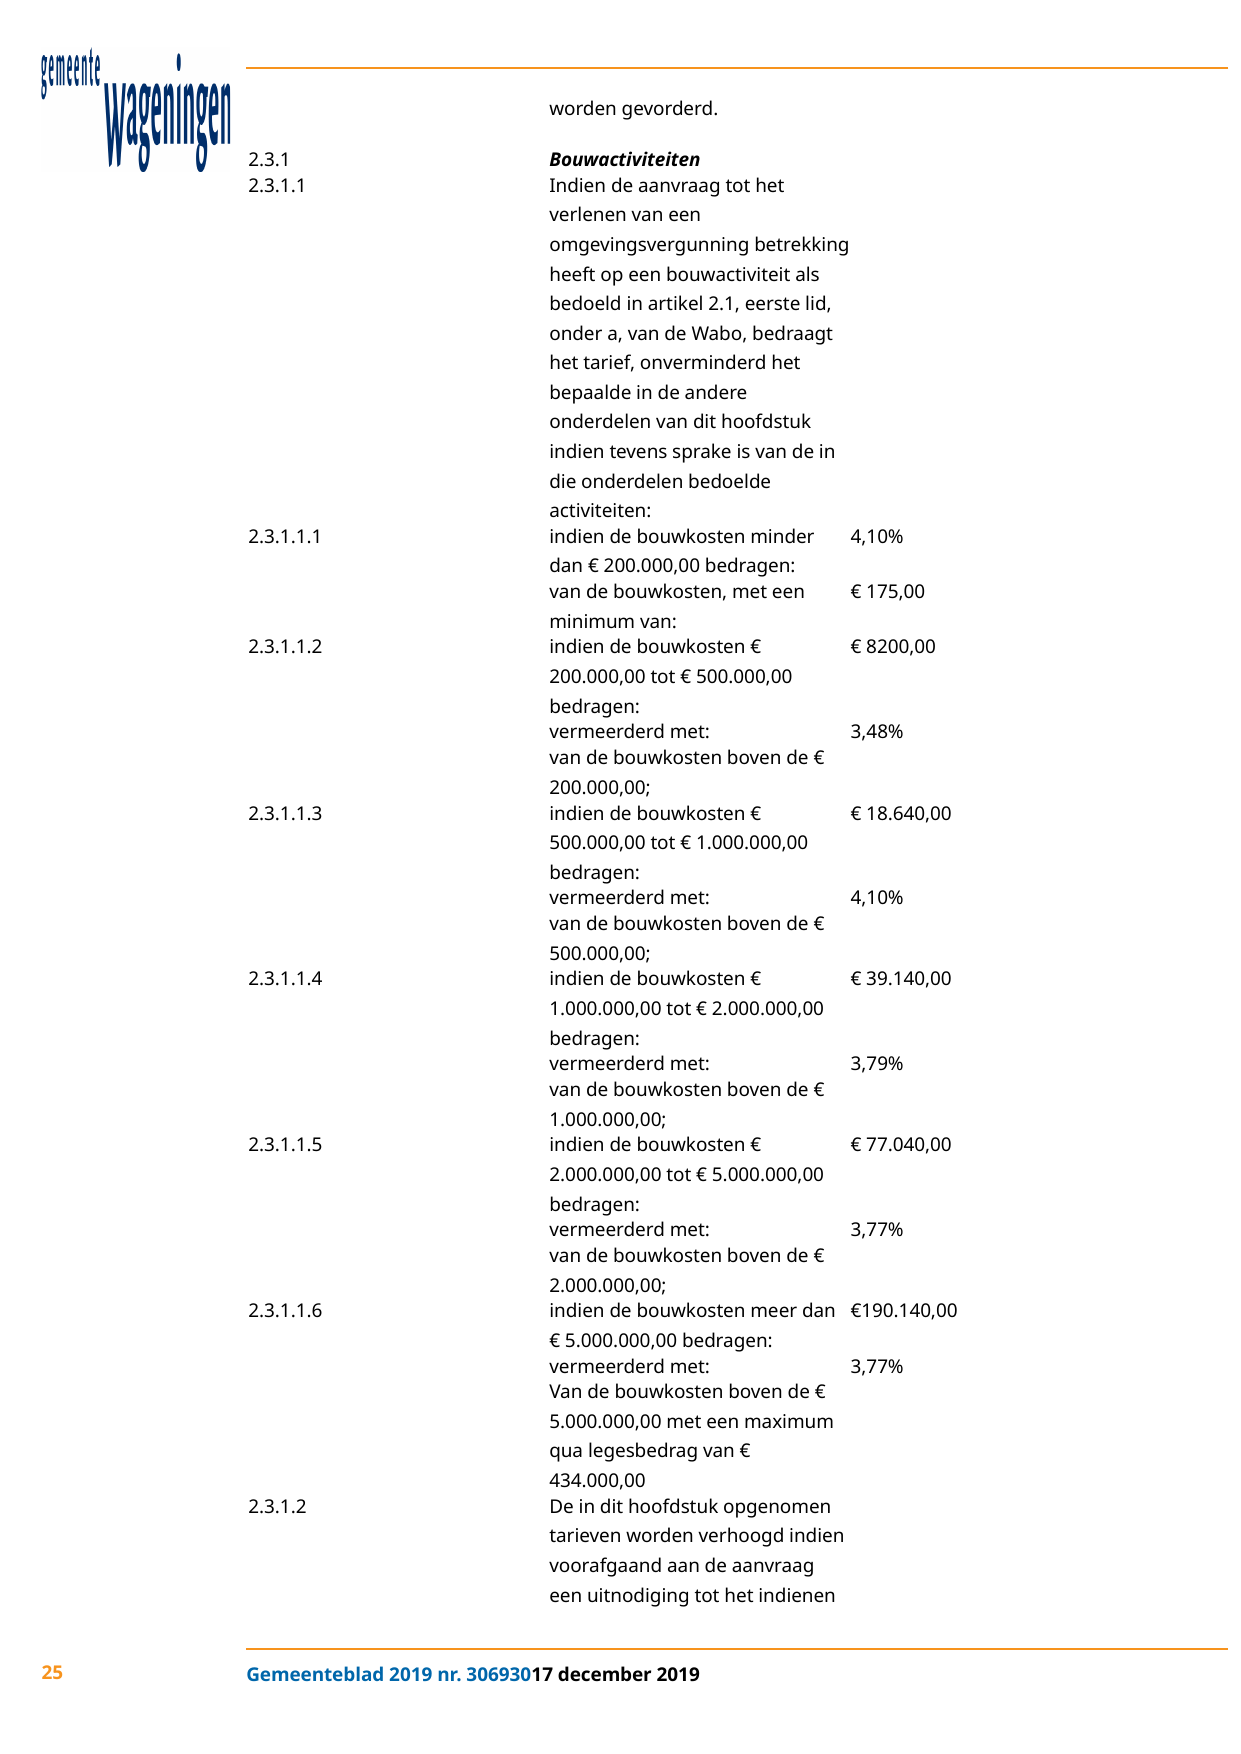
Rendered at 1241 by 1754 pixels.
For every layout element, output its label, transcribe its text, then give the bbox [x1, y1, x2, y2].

table_header worden gevorderd. [549, 95, 850, 121]
table_cell [248, 1076, 549, 1132]
table_cell € 8200,00 [850, 634, 1152, 719]
table_cell indien de bouwkosten meer dan € 5.000.000,00 bedragen: [549, 1298, 850, 1353]
table_cell [850, 1242, 1152, 1297]
table_cell 3,79% [850, 1051, 1152, 1076]
table_cell € 77.040,00 [850, 1132, 1152, 1216]
table_cell [549, 121, 850, 146]
table_header [850, 95, 1152, 121]
table_cell [850, 172, 1152, 523]
table_cell 3,48% [850, 719, 1152, 744]
table_cell 2.3.1.1.4 [248, 966, 549, 1051]
table_cell € 175,00 [850, 579, 1152, 634]
table_cell [248, 719, 549, 744]
table_cell [850, 1379, 1152, 1493]
table_cell indien de bouwkosten € 200.000,00 tot € 500.000,00 bedragen: [549, 634, 850, 719]
table_cell [850, 146, 1152, 172]
table_cell 2.3.1.1.5 [248, 1132, 549, 1216]
table_cell [248, 1051, 549, 1076]
table_cell [248, 1216, 549, 1242]
table_cell [248, 1242, 549, 1297]
table_cell van de bouwkosten boven de € 1.000.000,00; [549, 1076, 850, 1132]
table_cell 2.3.1.2 [248, 1493, 549, 1607]
table_cell indien de bouwkosten € 2.000.000,00 tot € 5.000.000,00 bedragen: [549, 1132, 850, 1216]
table_cell € 39.140,00 [850, 966, 1152, 1051]
table_cell vermeerderd met: [549, 1051, 850, 1076]
table_cell 3,77% [850, 1353, 1152, 1378]
table_cell [850, 1493, 1152, 1607]
table_cell [248, 910, 549, 966]
table_cell [850, 1076, 1152, 1132]
table_cell [248, 1353, 549, 1378]
table_cell van de bouwkosten, met een minimum van: [549, 579, 850, 634]
table_header [248, 95, 549, 121]
table_cell 2.3.1.1 [248, 172, 549, 523]
table_cell 2.3.1.1.1 [248, 523, 549, 578]
table_cell indien de bouwkosten € 500.000,00 tot € 1.000.000,00 bedragen: [549, 800, 850, 884]
table_cell 2.3.1.1.3 [248, 800, 549, 884]
table_cell [248, 744, 549, 800]
table_cell € 18.640,00 [850, 800, 1152, 884]
table_cell 2.3.1.1.2 [248, 634, 549, 719]
table_cell [248, 121, 549, 146]
table_cell [850, 744, 1152, 800]
table_cell €190.140,00 [850, 1298, 1152, 1353]
table_cell Van de bouwkosten boven de € 5.000.000,00 met een maximum qua legesbedrag van € 434.000,00 [549, 1379, 850, 1493]
table_cell [850, 910, 1152, 966]
table_cell van de bouwkosten boven de € 2.000.000,00; [549, 1242, 850, 1297]
table_cell [850, 121, 1152, 146]
table_cell vermeerderd met: [549, 719, 850, 744]
table_cell vermeerderd met: [549, 1216, 850, 1242]
table_cell [248, 1379, 549, 1493]
table_cell [248, 885, 549, 910]
table_cell 2.3.1.1.6 [248, 1298, 549, 1353]
table_cell indien de bouwkosten € 1.000.000,00 tot € 2.000.000,00 bedragen: [549, 966, 850, 1051]
table_cell Indien de aanvraag tot het verlenen van een omgevingsvergunning betrekking heeft op een bouwactiviteit als bedoeld in artikel 2.1, eerste lid, onder a, van de Wabo, bedraagt het tarief, onverminderd het bepaalde in de andere onderdelen van dit hoofdstuk indien tevens sprake is van de in die onderdelen bedoelde activiteiten: [549, 172, 850, 523]
table_cell van de bouwkosten boven de € 500.000,00; [549, 910, 850, 966]
table_cell indien de bouwkosten minder dan € 200.000,00 bedragen: [549, 523, 850, 578]
table_cell van de bouwkosten boven de € 200.000,00; [549, 744, 850, 800]
table_cell 4,10% [850, 885, 1152, 910]
table_cell Bouwactiviteiten [549, 146, 850, 172]
table_cell vermeerderd met: [549, 885, 850, 910]
table_cell 3,77% [850, 1216, 1152, 1242]
table_cell vermeerderd met: [549, 1353, 850, 1378]
table_cell De in dit hoofdstuk opgenomen tarieven worden verhoogd indien voorafgaand aan de aanvraag een uitnodiging tot het indienen [549, 1493, 850, 1607]
table_cell [248, 579, 549, 634]
table_cell 2.3.1 [248, 146, 549, 172]
table_cell 4,10% [850, 523, 1152, 578]
picture [41, 47, 231, 172]
